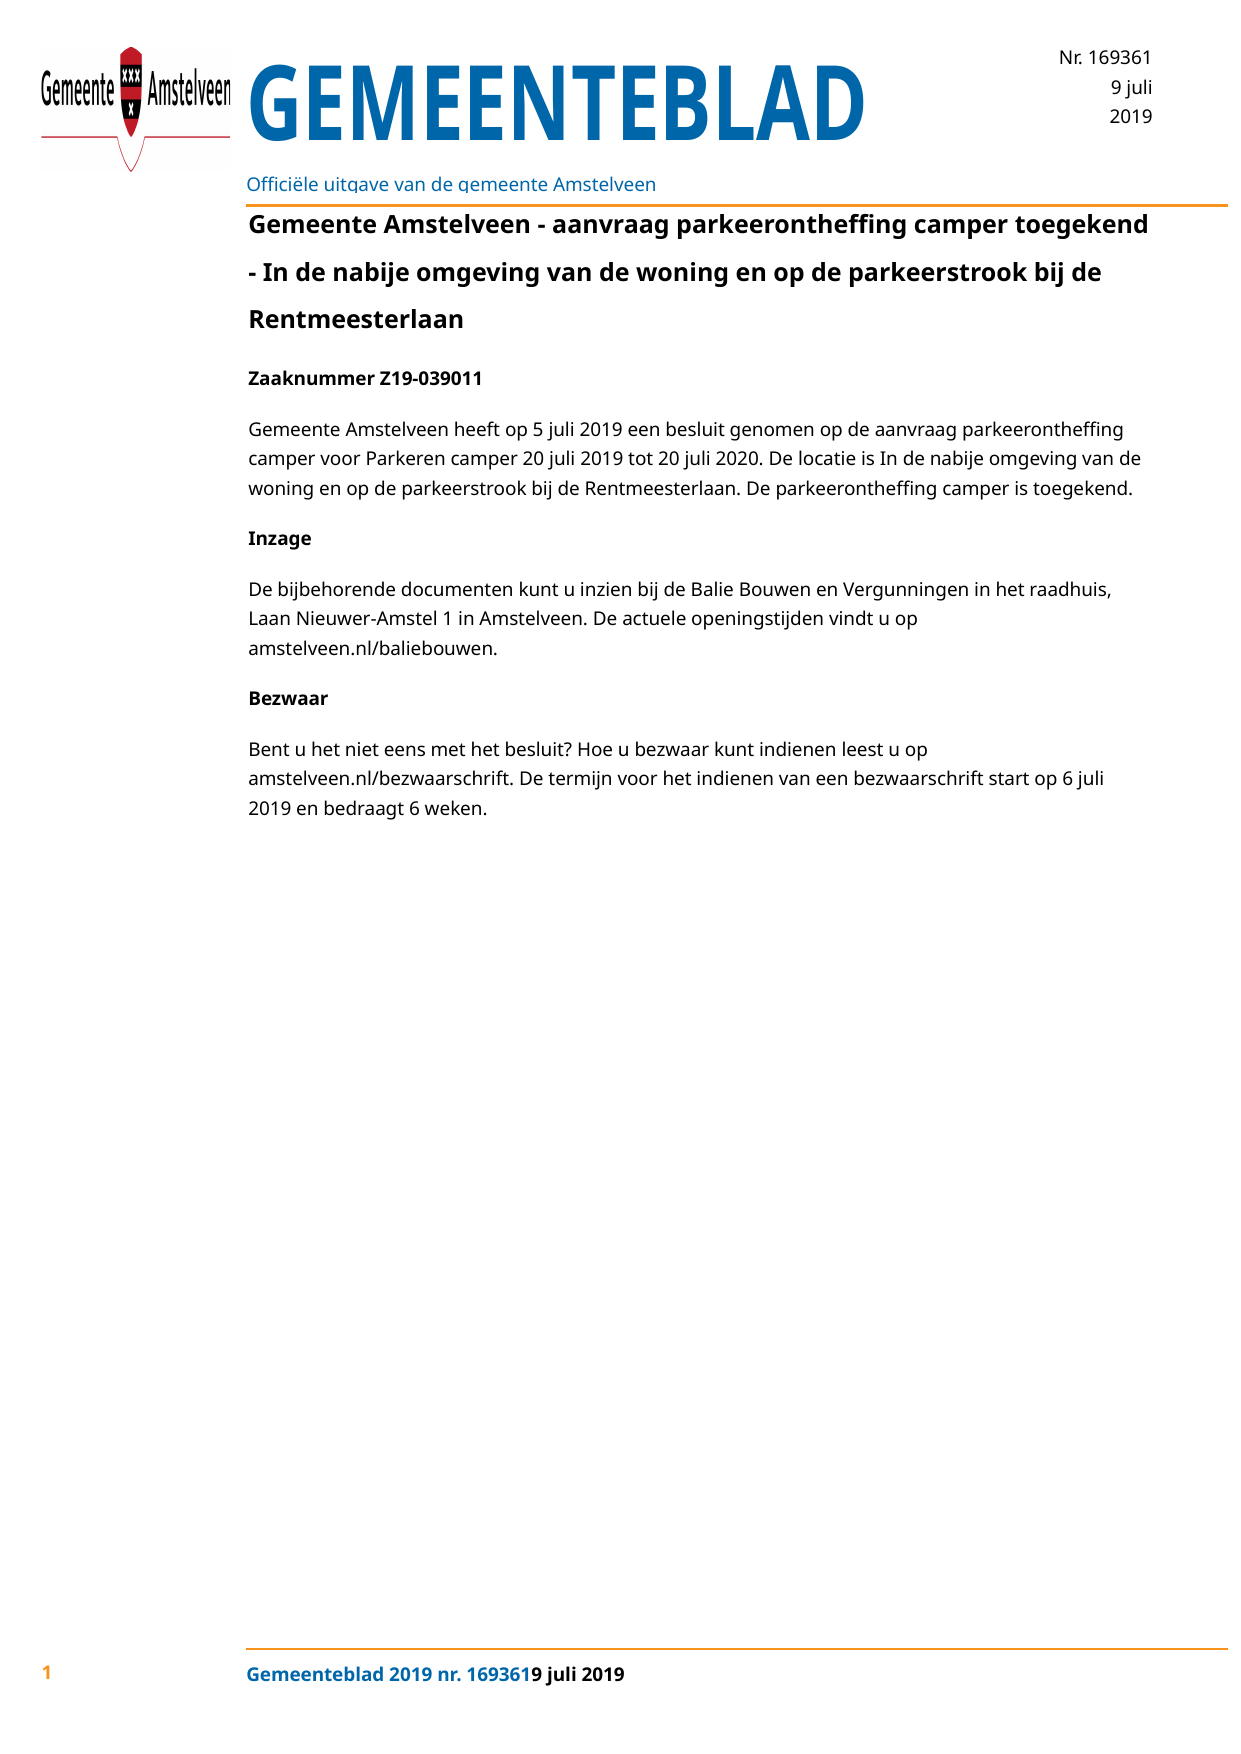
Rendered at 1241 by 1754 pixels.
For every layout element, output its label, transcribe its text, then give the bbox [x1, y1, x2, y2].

picture [41, 47, 231, 172]
text Zaaknummer Z19-039011 [248, 366, 1152, 391]
text Gemeente Amstelveen - aanvraag parkeerontheffing camper toegekend - In de nabije omgeving van de woning en op de parkeerstrook bij de Rentmeesterlaan [248, 207, 1152, 336]
text De bijbehorende documenten kunt u inzien bij de Balie Bouwen en Vergunningen in het raadhuis, Laan Nieuwer-Amstel 1 in Amstelveen. De actuele openingstijden vindt u op amstelveen.nl/baliebouwen. [248, 576, 1152, 661]
text Bent u het niet eens met het besluit? Hoe u bezwaar kunt indienen leest u op amstelveen.nl/bezwaarschrift. De termijn voor het indienen van een bezwaarschrift start op 6 juli 2019 en bedraagt 6 weken. [248, 736, 1152, 821]
text Inzage [248, 526, 1152, 551]
text Gemeente Amstelveen heeft op 5 juli 2019 een besluit genomen op de aanvraag parkeerontheffing camper voor Parkeren camper 20 juli 2019 tot 20 juli 2020. De locatie is In de nabije omgeving van de woning en op de parkeerstrook bij de Rentmeesterlaan. De parkeerontheffing camper is toegekend. [248, 416, 1152, 501]
text Bezwaar [248, 686, 1152, 711]
